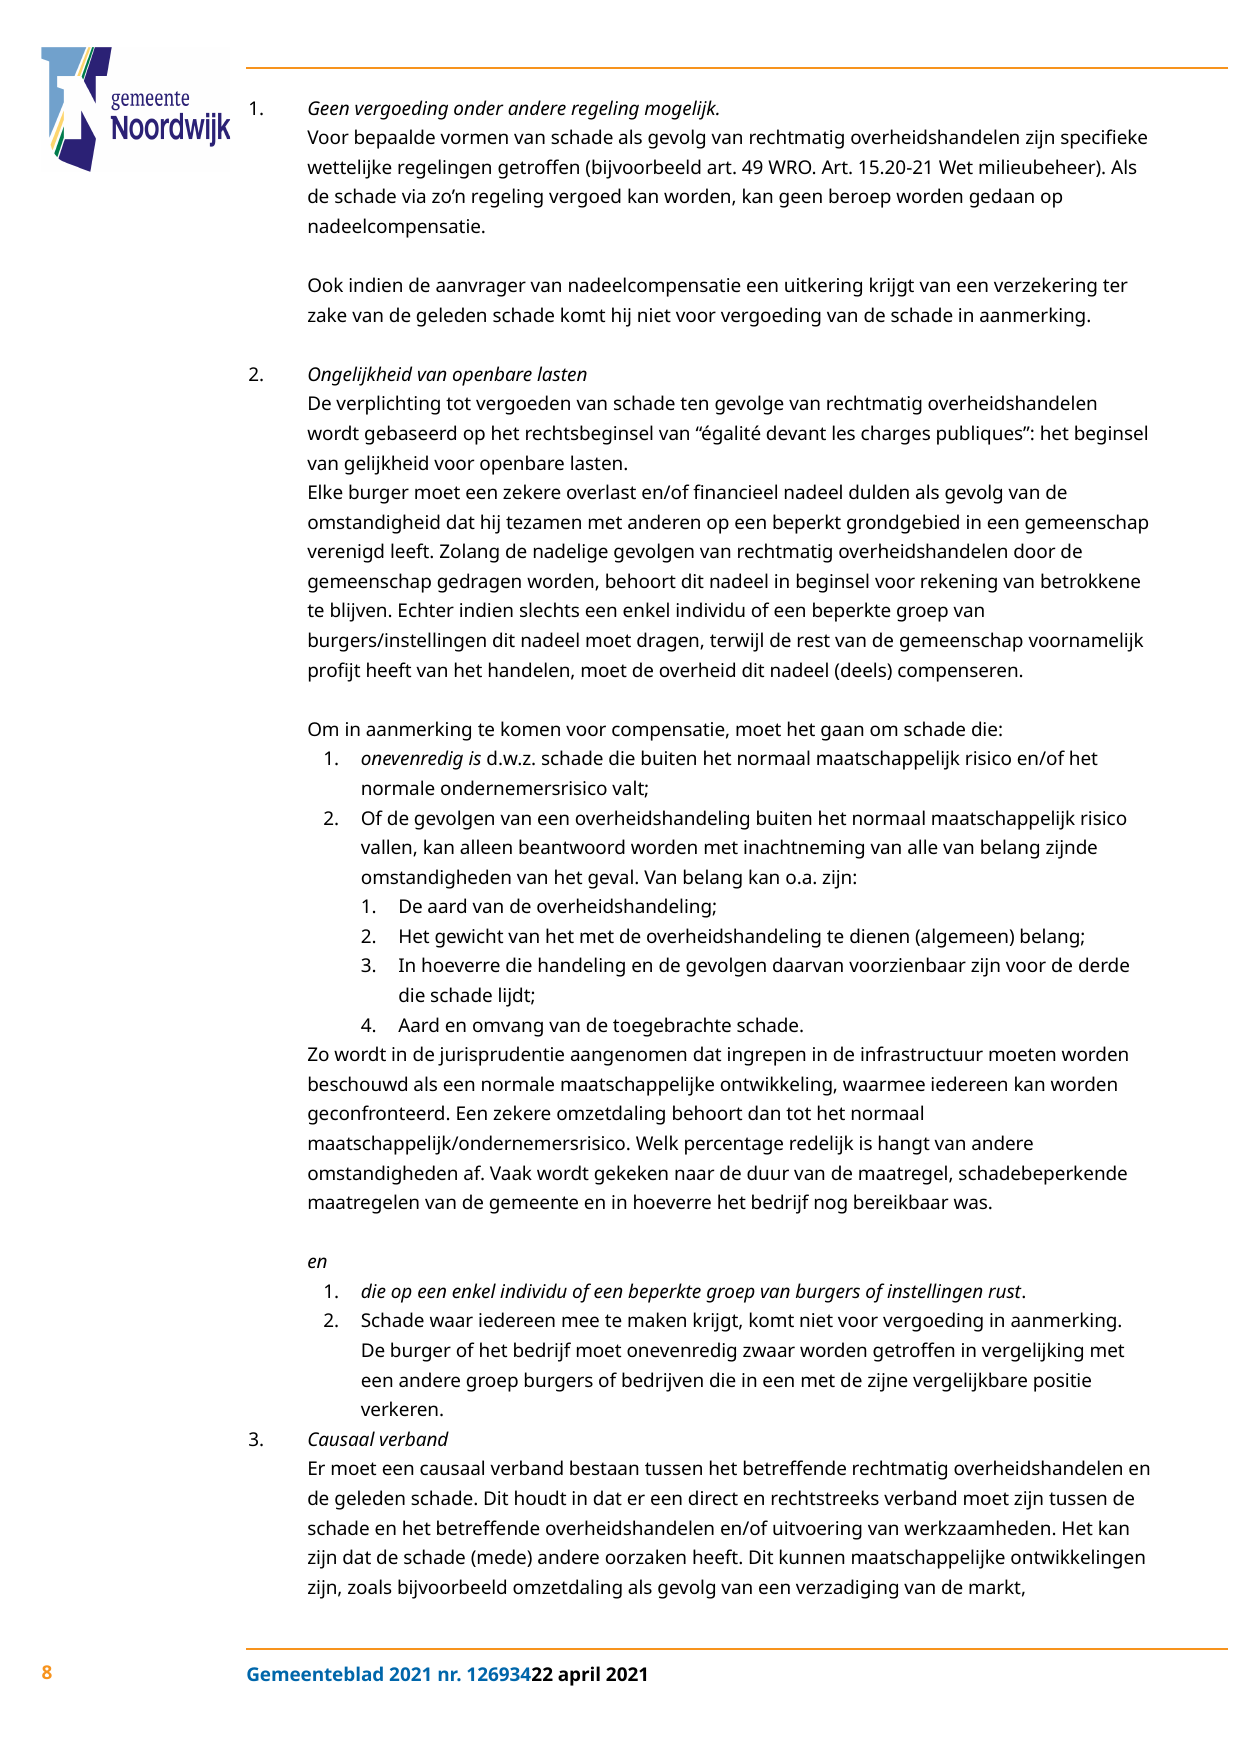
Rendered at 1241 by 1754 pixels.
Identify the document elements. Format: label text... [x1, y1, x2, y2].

list Geen vergoeding onder andere regeling mogelijk. [248, 95, 1152, 121]
list en [248, 1248, 1152, 1274]
list Ongelijkheid van openbare lasten [248, 361, 1152, 387]
list Schade waar iedereen mee te maken krijgt, komt niet voor vergoeding in aanmerking. De burger of het bedrijf moet onevenredig zwaar worden getroffen in vergelijking met een andere groep burgers of bedrijven die in een met de zijne vergelijkbare positie verkeren. [323, 1308, 1152, 1422]
list Er moet een causaal verband bestaan tussen het betreffende rechtmatig overheidshandelen en de geleden schade. Dit houdt in dat er een direct en rechtstreeks verband moet zijn tussen de schade en het betreffende overheidshandelen en/of uitvoering van werkzaamheden. Het kan zijn dat de schade (mede) andere oorzaken heeft. Dit kunnen maatschappelijke ontwikkelingen zijn, zoals bijvoorbeeld omzetdaling als gevolg van een verzadiging van de markt, [248, 1456, 1152, 1600]
picture [41, 47, 231, 172]
list Aard en omvang van de toegebrachte schade. [361, 1012, 1152, 1038]
list De verplichting tot vergoeden van schade ten gevolge van rechtmatig overheidshandelen wordt gebaseerd op het rechtsbeginsel van “égalité devant les charges publiques”: het beginsel van gelijkheid voor openbare lasten. [248, 391, 1152, 476]
list Om in aanmerking te komen voor compensatie, moet het gaan om schade die: [248, 716, 1152, 742]
list Causaal verband [248, 1426, 1152, 1452]
list In hoeverre die handeling en de gevolgen daarvan voorzienbaar zijn voor de derde die schade lijdt; [361, 953, 1152, 1008]
list Ook indien de aanvrager van nadeelcompensatie een uitkering krijgt van een verzekering ter zake van de geleden schade komt hij niet voor vergoeding van de schade in aanmerking. [248, 272, 1152, 328]
list Zo wordt in de jurisprudentie aangenomen dat ingrepen in de infrastructuur moeten worden beschouwd als een normale maatschappelijke ontwikkeling, waarmee iedereen kan worden geconfronteerd. Een zekere omzetdaling behoort dan tot het normaal maatschappelijk/ondernemersrisico. Welk percentage redelijk is hangt van andere omstandigheden af. Vaak wordt gekeken naar de duur van de maatregel, schadebeperkende maatregelen van de gemeente en in hoeverre het bedrijf nog bereikbaar was. [248, 1041, 1152, 1215]
list Elke burger moet een zekere overlast en/of financieel nadeel dulden als gevolg van de omstandigheid dat hij tezamen met anderen op een beperkt grondgebied in een gemeenschap verenigd leeft. Zolang de nadelige gevolgen van rechtmatig overheidshandelen door de gemeenschap gedragen worden, behoort dit nadeel in beginsel voor rekening van betrokkene te blijven. Echter indien slechts een enkel individu of een beperkte groep van burgers/instellingen dit nadeel moet dragen, terwijl de rest van de gemeenschap voornamelijk profijt heeft van het handelen, moet de overheid dit nadeel (deels) compenseren. [248, 479, 1152, 683]
list Het gewicht van het met de overheidshandeling te dienen (algemeen) belang; [361, 923, 1152, 949]
list Of de gevolgen van een overheidshandeling buiten het normaal maatschappelijk risico vallen, kan alleen beantwoord worden met inachtneming van alle van belang zijnde omstandigheden van het geval. Van belang kan o.a. zijn: [323, 805, 1152, 890]
list Voor bepaalde vormen van schade als gevolg van rechtmatig overheidshandelen zijn specifieke wettelijke regelingen getroffen (bijvoorbeeld art. 49 WRO. Art. 15.20-21 Wet milieubeheer). Als de schade via zo’n regeling vergoed kan worden, kan geen beroep worden gedaan op nadeelcompensatie. [248, 124, 1152, 239]
list De aard van de overheidshandeling; [361, 893, 1152, 919]
list onevenredig is d.w.z. schade die buiten het normaal maatschappelijk risico en/of het normale ondernemersrisico valt; [323, 746, 1152, 801]
list die op een enkel individu of een beperkte groep van burgers of instellingen rust. [323, 1278, 1152, 1304]
